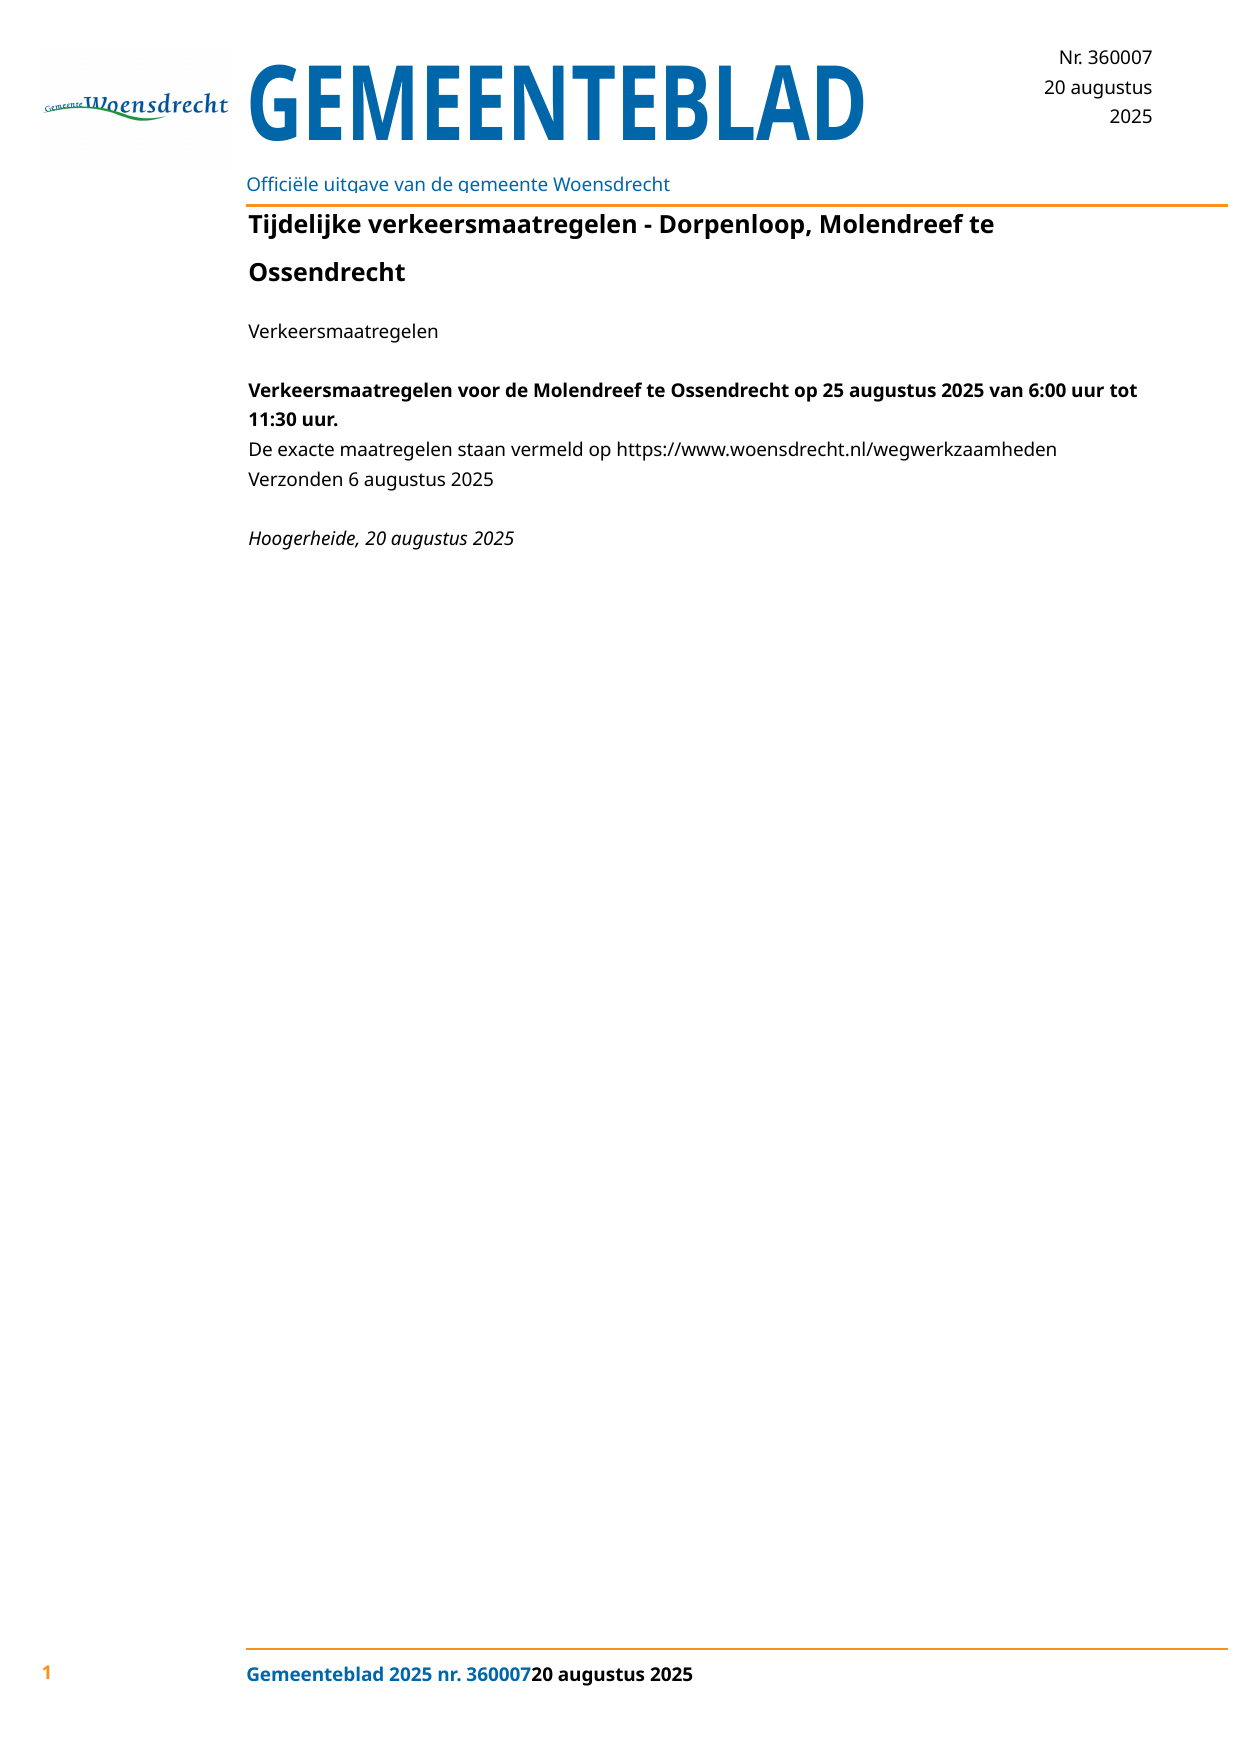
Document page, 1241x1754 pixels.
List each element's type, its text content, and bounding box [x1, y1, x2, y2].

text Verkeersmaatregelen voor de Molendreef te Ossendrecht op 25 augustus 2025 van 6:00 uur tot 11:30 uur. [248, 377, 1152, 432]
text Hoogerheide, 20 augustus 2025 [248, 525, 1152, 551]
picture [41, 47, 231, 172]
text Verkeersmaatregelen [248, 318, 1152, 344]
text De exacte maatregelen staan vermeld op https://www.woensdrecht.nl/wegwerkzaamheden [248, 436, 1152, 462]
text Verzonden 6 augustus 2025 [248, 466, 1152, 492]
text Tijdelijke verkeersmaatregelen - Dorpenloop, Molendreef te Ossendrecht [248, 207, 1152, 288]
